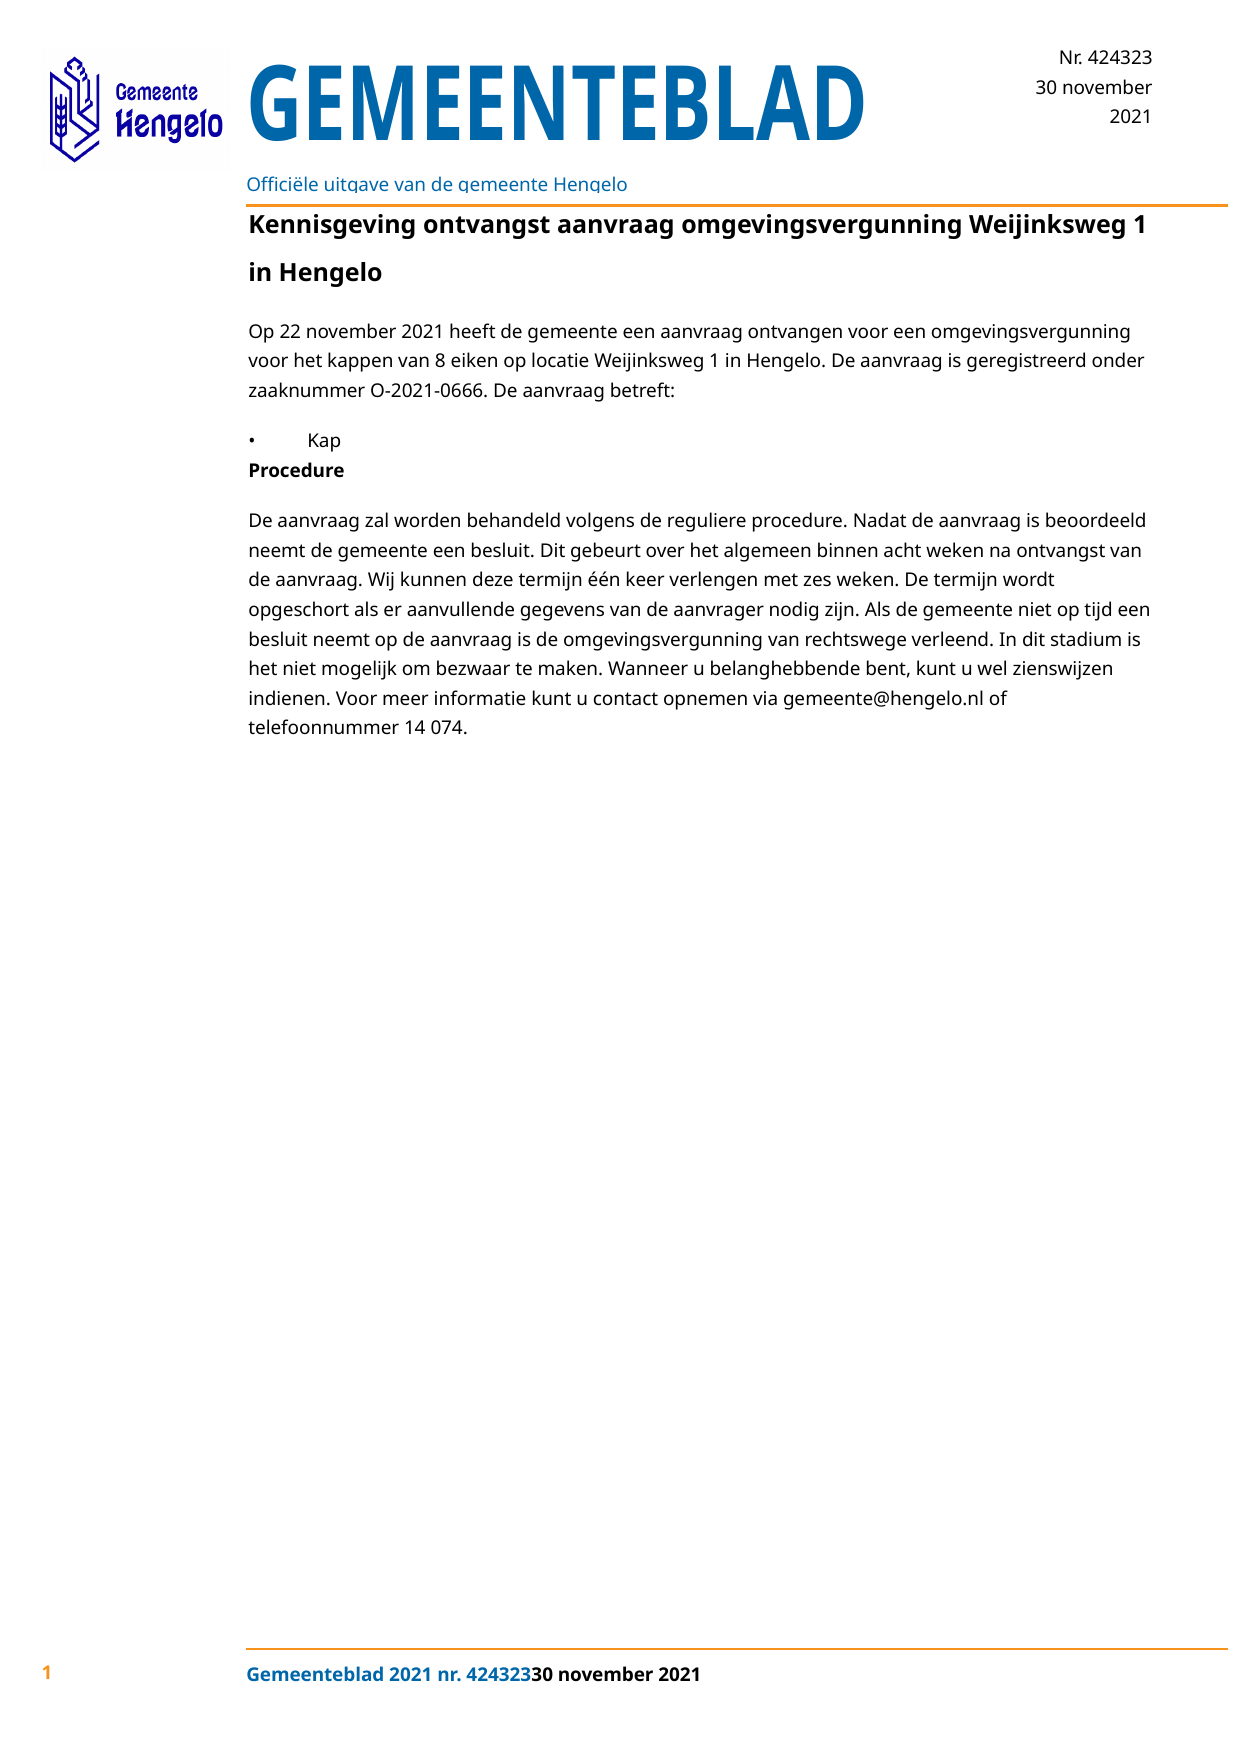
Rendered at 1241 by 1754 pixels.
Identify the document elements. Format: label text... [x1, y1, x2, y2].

list Kap [248, 427, 1152, 453]
text De aanvraag zal worden behandeld volgens de reguliere procedure. Nadat de aanvraag is beoordeeld neemt de gemeente een besluit. Dit gebeurt over het algemeen binnen acht weken na ontvangst van de aanvraag. Wij kunnen deze termijn één keer verlengen met zes weken. De termijn wordt opgeschort als er aanvullende gegevens van de aanvrager nodig zijn. Als de gemeente niet op tijd een besluit neemt op de aanvraag is de omgevingsvergunning van rechtswege verleend. In dit stadium is het niet mogelijk om bezwaar te maken. Wanneer u belanghebbende bent, kunt u wel zienswijzen indienen. Voor meer informatie kunt u contact opnemen via gemeente@hengelo.nl of telefoonnummer 14 074. [248, 507, 1152, 740]
text Op 22 november 2021 heeft de gemeente een aanvraag ontvangen voor een omgevingsvergunning voor het kappen van 8 eiken op locatie Weijinksweg 1 in Hengelo. De aanvraag is geregistreerd onder zaaknummer O-2021-0666. De aanvraag betreft: [248, 318, 1152, 403]
text Procedure [248, 457, 1152, 483]
picture [41, 47, 231, 172]
text Kennisgeving ontvangst aanvraag omgevingsvergunning Weijinksweg 1 in Hengelo [248, 207, 1152, 288]
